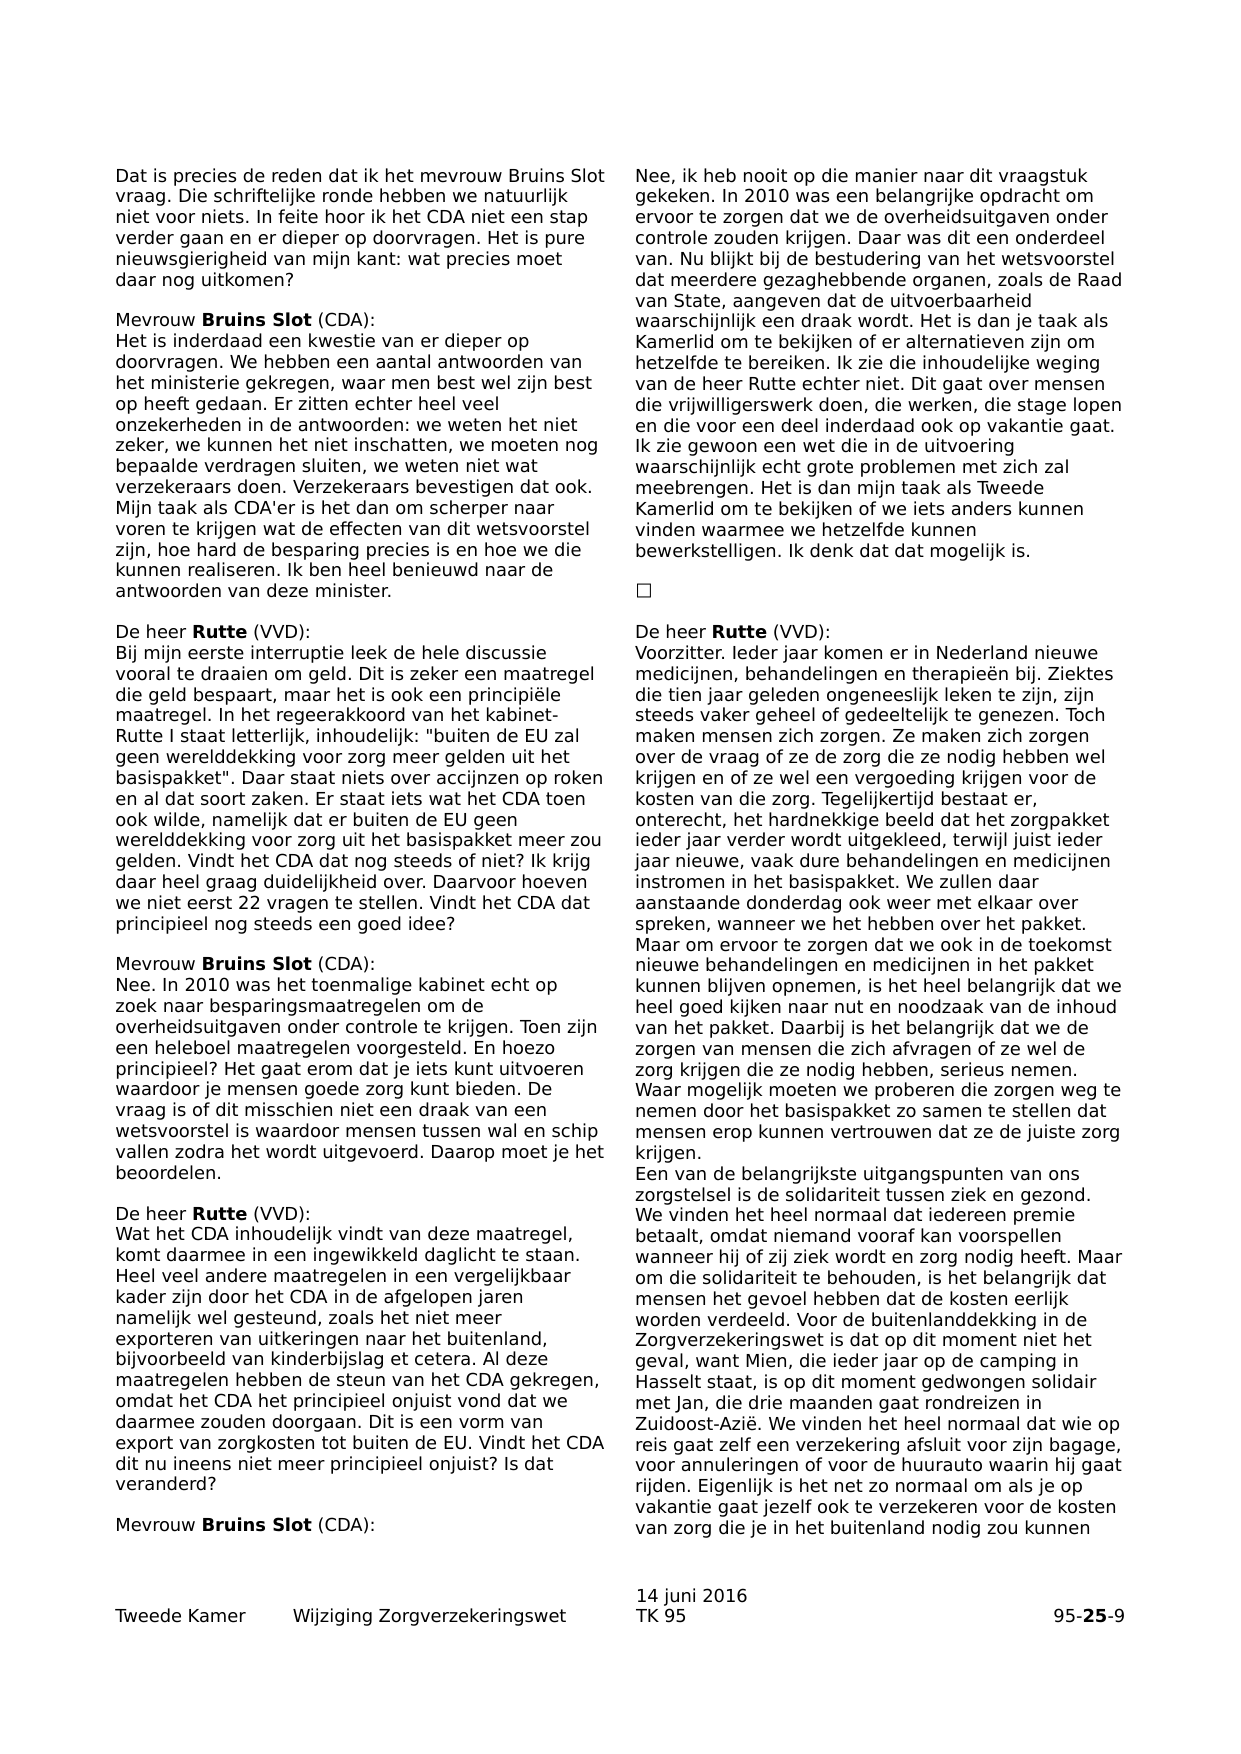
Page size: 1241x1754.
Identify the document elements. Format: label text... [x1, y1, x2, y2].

text Mevrouw Bruins Slot (CDA): [115, 310, 605, 331]
text ⬜ [635, 581, 1125, 602]
text Nee. In 2010 was het toenmalige kabinet echt op zoek naar besparingsmaatregelen om de overheidsuitgaven onder controle te krijgen. Toen zijn een heleboel maatregelen voorgesteld. En hoezo principieel? Het gaat erom dat je iets kunt uitvoeren waardoor je mensen goede zorg kunt bieden. De vraag is of dit misschien niet een draak van een wetsvoorstel is waardoor mensen tussen wal en schip vallen zodra het wordt uitgevoerd. Daarop moet je het beoordelen. [115, 975, 605, 1183]
text Wat het CDA inhoudelijk vindt van deze maatregel, komt daarmee in een ingewikkeld daglicht te staan. Heel veel andere maatregelen in een vergelijkbaar kader zijn door het CDA in de afgelopen jaren namelijk wel gesteund, zoals het niet meer exporteren van uitkeringen naar het buitenland, bijvoorbeeld van kinderbijslag et cetera. Al deze maatregelen hebben de steun van het CDA gekregen, omdat het CDA het principieel onjuist vond dat we daarmee zouden doorgaan. Dit is een vorm van export van zorgkosten tot buiten de EU. Vindt het CDA dit nu ineens niet meer principieel onjuist? Is dat veranderd? [115, 1224, 605, 1495]
text Het is inderdaad een kwestie van er dieper op doorvragen. We hebben een aantal antwoorden van het ministerie gekregen, waar men best wel zijn best op heeft gedaan. Er zitten echter heel veel onzekerheden in de antwoorden: we weten het niet zeker, we kunnen het niet inschatten, we moeten nog bepaalde verdragen sluiten, we weten niet wat verzekeraars doen. Verzekeraars bevestigen dat ook. Mijn taak als CDA'er is het dan om scherper naar voren te krijgen wat de effecten van dit wetsvoorstel zijn, hoe hard de besparing precies is en hoe we die kunnen realiseren. Ik ben heel benieuwd naar de antwoorden van deze minister. [115, 331, 605, 602]
text De heer Rutte (VVD): [635, 622, 1125, 643]
text De heer Rutte (VVD): [115, 622, 605, 643]
text Mevrouw Bruins Slot (CDA): [115, 954, 605, 975]
text De heer Rutte (VVD): [115, 1203, 605, 1224]
text Voorzitter. Ieder jaar komen er in Nederland nieuwe medicijnen, behandelingen en therapieën bij. Ziektes die tien jaar geleden ongeneeslijk leken te zijn, zijn steeds vaker geheel of gedeeltelijk te genezen. Toch maken mensen zich zorgen. Ze maken zich zorgen over de vraag of ze de zorg die ze nodig hebben wel krijgen en of ze wel een vergoeding krijgen voor de kosten van die zorg. Tegelijkertijd bestaat er, onterecht, het hardnekkige beeld dat het zorgpakket ieder jaar verder wordt uitgekleed, terwijl juist ieder jaar nieuwe, vaak dure behandelingen en medicijnen instromen in het basispakket. We zullen daar aanstaande donderdag ook weer met elkaar over spreken, wanneer we het hebben over het pakket. Maar om ervoor te zorgen dat we ook in de toekomst nieuwe behandelingen en medicijnen in het pakket kunnen blijven opnemen, is het heel belangrijk dat we heel goed kijken naar nut en noodzaak van de inhoud van het pakket. Daarbij is het belangrijk dat we de zorgen van mensen die zich afvragen of ze wel de zorg krijgen die ze nodig hebben, serieus nemen. Waar mogelijk moeten we proberen die zorgen weg te nemen door het basispakket zo samen te stellen dat mensen erop kunnen vertrouwen dat ze de juiste zorg krijgen. [635, 643, 1125, 1163]
text Nee, ik heb nooit op die manier naar dit vraagstuk gekeken. In 2010 was een belangrijke opdracht om ervoor te zorgen dat we de overheidsuitgaven onder controle zouden krijgen. Daar was dit een onderdeel van. Nu blijkt bij de bestudering van het wetsvoorstel dat meerdere gezaghebbende organen, zoals de Raad van State, aangeven dat de uitvoerbaarheid waarschijnlijk een draak wordt. Het is dan je taak als Kamerlid om te bekijken of er alternatieven zijn om hetzelfde te bereiken. Ik zie die inhoudelijke weging van de heer Rutte echter niet. Dit gaat over mensen die vrijwilligerswerk doen, die werken, die stage lopen en die voor een deel inderdaad ook op vakantie gaat. Ik zie gewoon een wet die in de uitvoering waarschijnlijk echt grote problemen met zich zal meebrengen. Het is dan mijn taak als Tweede Kamerlid om te bekijken of we iets anders kunnen vinden waarmee we hetzelfde kunnen bewerkstelligen. Ik denk dat dat mogelijk is. [635, 165, 1125, 561]
text Dat is precies de reden dat ik het mevrouw Bruins Slot vraag. Die schriftelijke ronde hebben we natuurlijk niet voor niets. In feite hoor ik het CDA niet een stap verder gaan en er dieper op doorvragen. Het is pure nieuwsgierigheid van mijn kant: wat precies moet daar nog uitkomen? [115, 165, 605, 290]
text Een van de belangrijkste uitgangspunten van ons zorgstelsel is de solidariteit tussen ziek en gezond. We vinden het heel normaal dat iedereen premie betaalt, omdat niemand vooraf kan voorspellen wanneer hij of zij ziek wordt en zorg nodig heeft. Maar om die solidariteit te behouden, is het belangrijk dat mensen het gevoel hebben dat de kosten eerlijk worden verdeeld. Voor de buitenlanddekking in de Zorgverzekeringswet is dat op dit moment niet het geval, want Mien, die ieder jaar op de camping in Hasselt staat, is op dit moment gedwongen solidair met Jan, die drie maanden gaat rondreizen in Zuidoost-Azië. We vinden het heel normaal dat wie op reis gaat zelf een verzekering afsluit voor zijn bagage, voor annuleringen of voor de huurauto waarin hij gaat rijden. Eigenlijk is het net zo normaal om als je op vakantie gaat jezelf ook te verzekeren voor de kosten van zorg die je in het buitenland nodig zou kunnen [635, 1163, 1125, 1538]
text Bij mijn eerste interruptie leek de hele discussie vooral te draaien om geld. Dit is zeker een maatregel die geld bespaart, maar het is ook een principiële maatregel. In het regeerakkoord van het kabinet-Rutte I staat letterlijk, inhoudelijk: "buiten de EU zal geen werelddekking voor zorg meer gelden uit het basispakket". Daar staat niets over accijnzen op roken en al dat soort zaken. Er staat iets wat het CDA toen ook wilde, namelijk dat er buiten de EU geen werelddekking voor zorg uit het basispakket meer zou gelden. Vindt het CDA dat nog steeds of niet? Ik krijg daar heel graag duidelijkheid over. Daarvoor hoeven we niet eerst 22 vragen te stellen. Vindt het CDA dat principieel nog steeds een goed idee? [115, 643, 605, 934]
text Mevrouw Bruins Slot (CDA): [115, 1515, 605, 1536]
